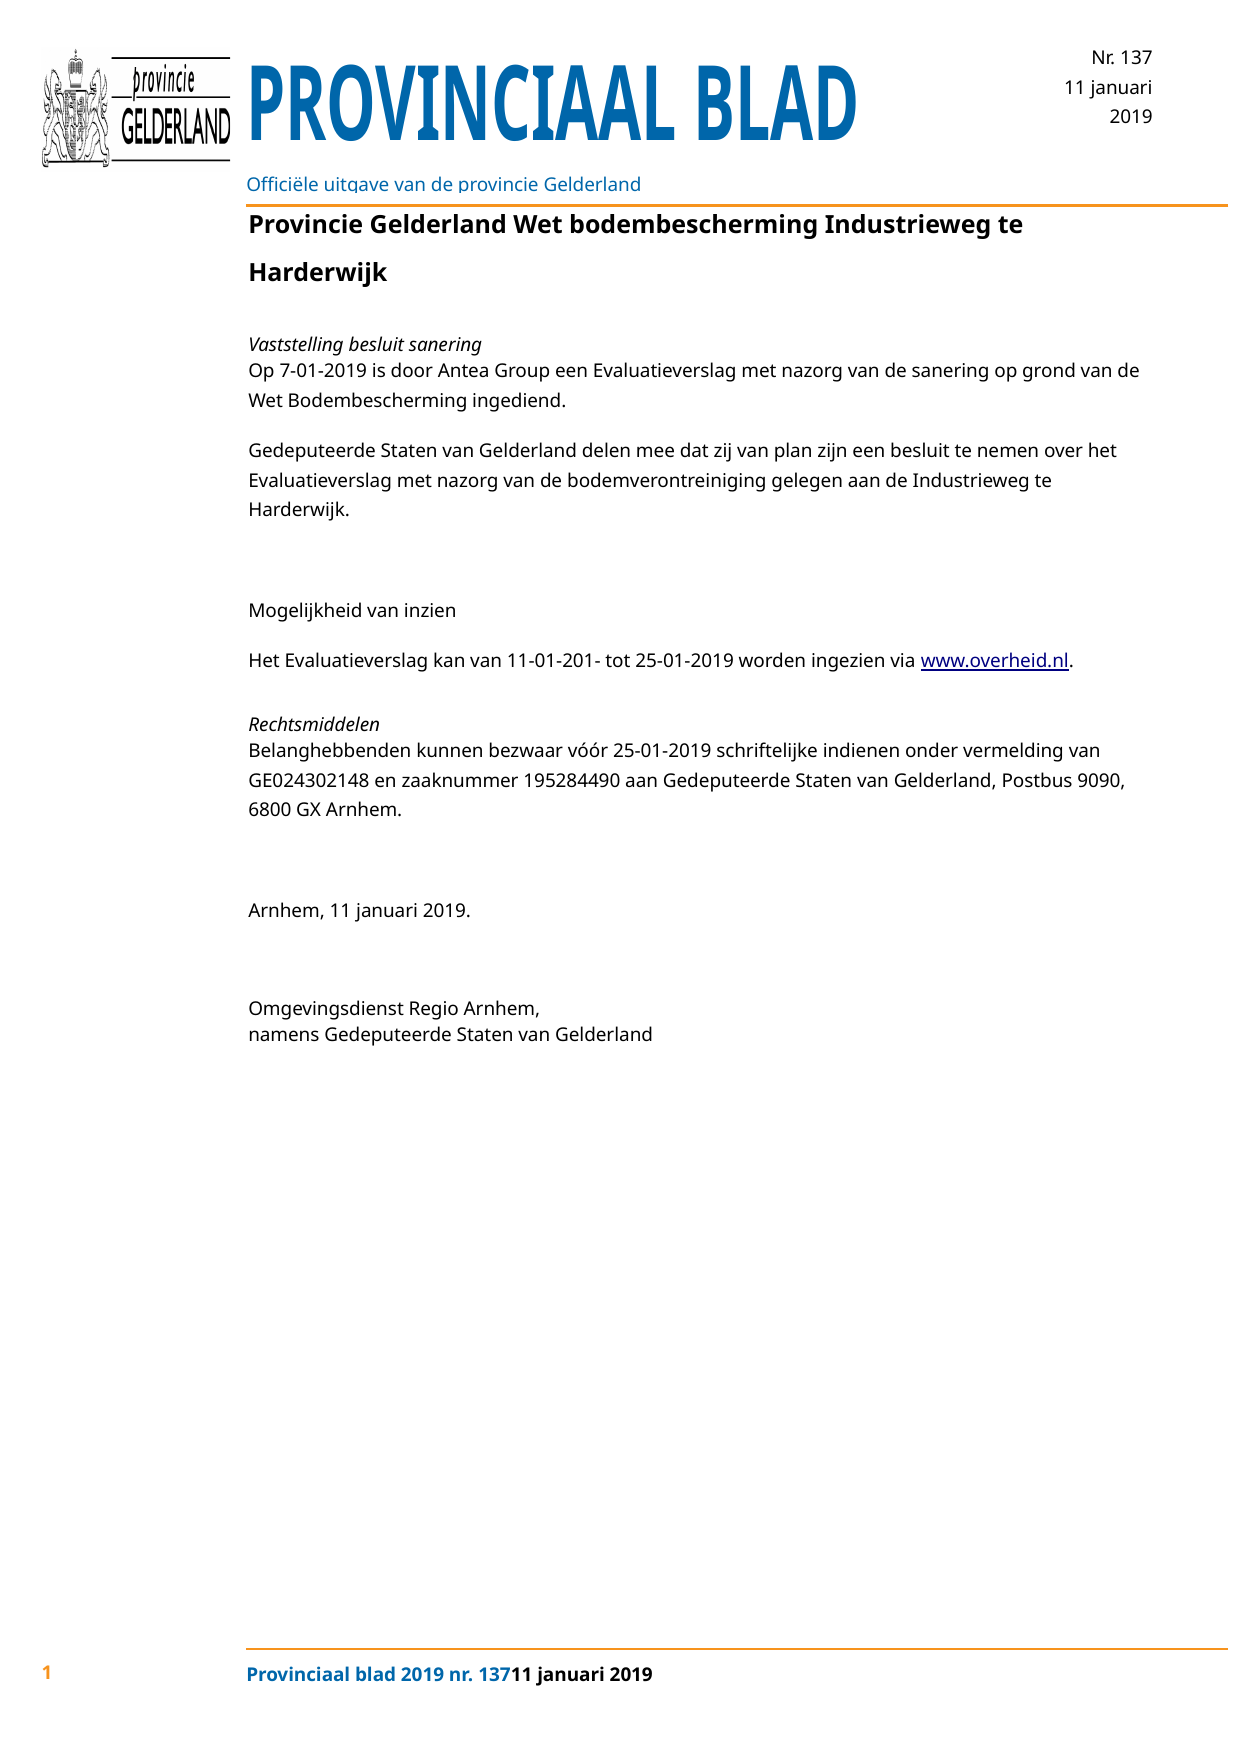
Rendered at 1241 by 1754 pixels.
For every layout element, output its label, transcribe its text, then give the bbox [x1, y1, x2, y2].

text Arnhem, 11 januari 2019. [248, 897, 1152, 923]
text namens Gedeputeerde Staten van Gelderland [248, 1021, 1152, 1047]
text Vaststelling besluit sanering [248, 331, 1152, 357]
text Provincie Gelderland Wet bodembescherming Industrieweg te Harderwijk [248, 207, 1152, 288]
picture [41, 47, 231, 172]
text Mogelijkheid van inzien [248, 597, 1152, 623]
text Het Evaluatieverslag kan van 11-01-201- tot 25-01-2019 worden ingezien via www.overheid.nl. [248, 648, 1152, 673]
text Rechtsmiddelen [248, 712, 1152, 737]
text Belanghebbenden kunnen bezwaar vóór 25-01-2019 schriftelijke indienen onder vermelding van GE024302148 en zaaknummer 195284490 aan Gedeputeerde Staten van Gelderland, Postbus 9090, 6800 GX Arnhem. [248, 737, 1152, 822]
text Omgevingsdienst Regio Arnhem, [248, 996, 1152, 1021]
text Gedeputeerde Staten van Gelderland delen mee dat zij van plan zijn een besluit te nemen over het Evaluatieverslag met nazorg van de bodemverontreiniging gelegen aan de Industrieweg te Harderwijk. [248, 437, 1152, 522]
text Op 7-01-2019 is door Antea Group een Evaluatieverslag met nazorg van de sanering op grond van de Wet Bodembescherming ingediend. [248, 357, 1152, 412]
